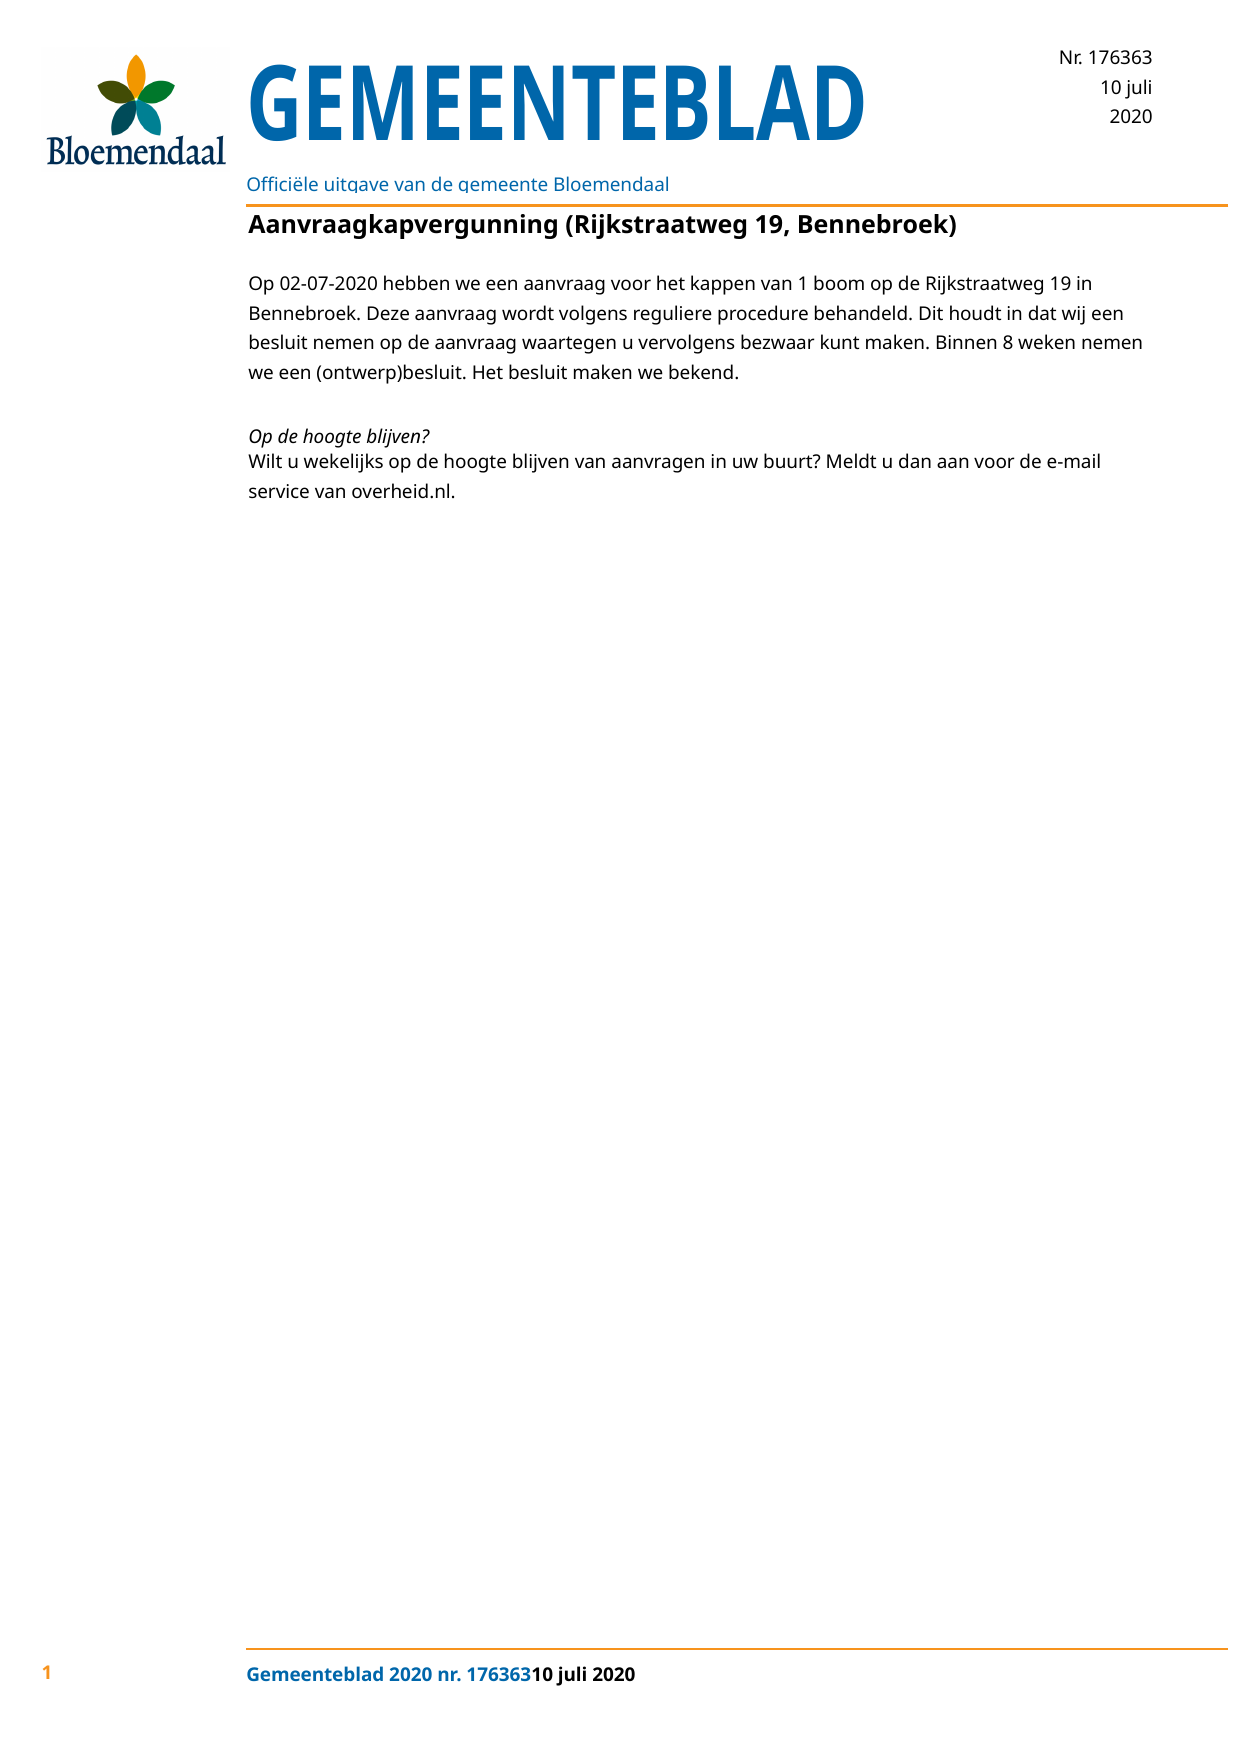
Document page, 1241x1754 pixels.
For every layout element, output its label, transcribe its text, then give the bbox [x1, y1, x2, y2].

text Op 02-07-2020 hebben we een aanvraag voor het kappen van 1 boom op de Rijkstraatweg 19 in Bennebroek. Deze aanvraag wordt volgens reguliere procedure behandeld. Dit houdt in dat wij een besluit nemen op de aanvraag waartegen u vervolgens bezwaar kunt maken. Binnen 8 weken nemen we een (ontwerp)besluit. Het besluit maken we bekend. [248, 270, 1152, 385]
text Aanvraagkapvergunning (Rijkstraatweg 19, Bennebroek) [248, 207, 1152, 241]
picture [41, 47, 231, 172]
text Wilt u wekelijks op de hoogte blijven van aanvragen in uw buurt? Meldt u dan aan voor de e-mail service van overheid.nl. [248, 449, 1152, 504]
text Op de hoogte blijven? [248, 423, 1152, 449]
